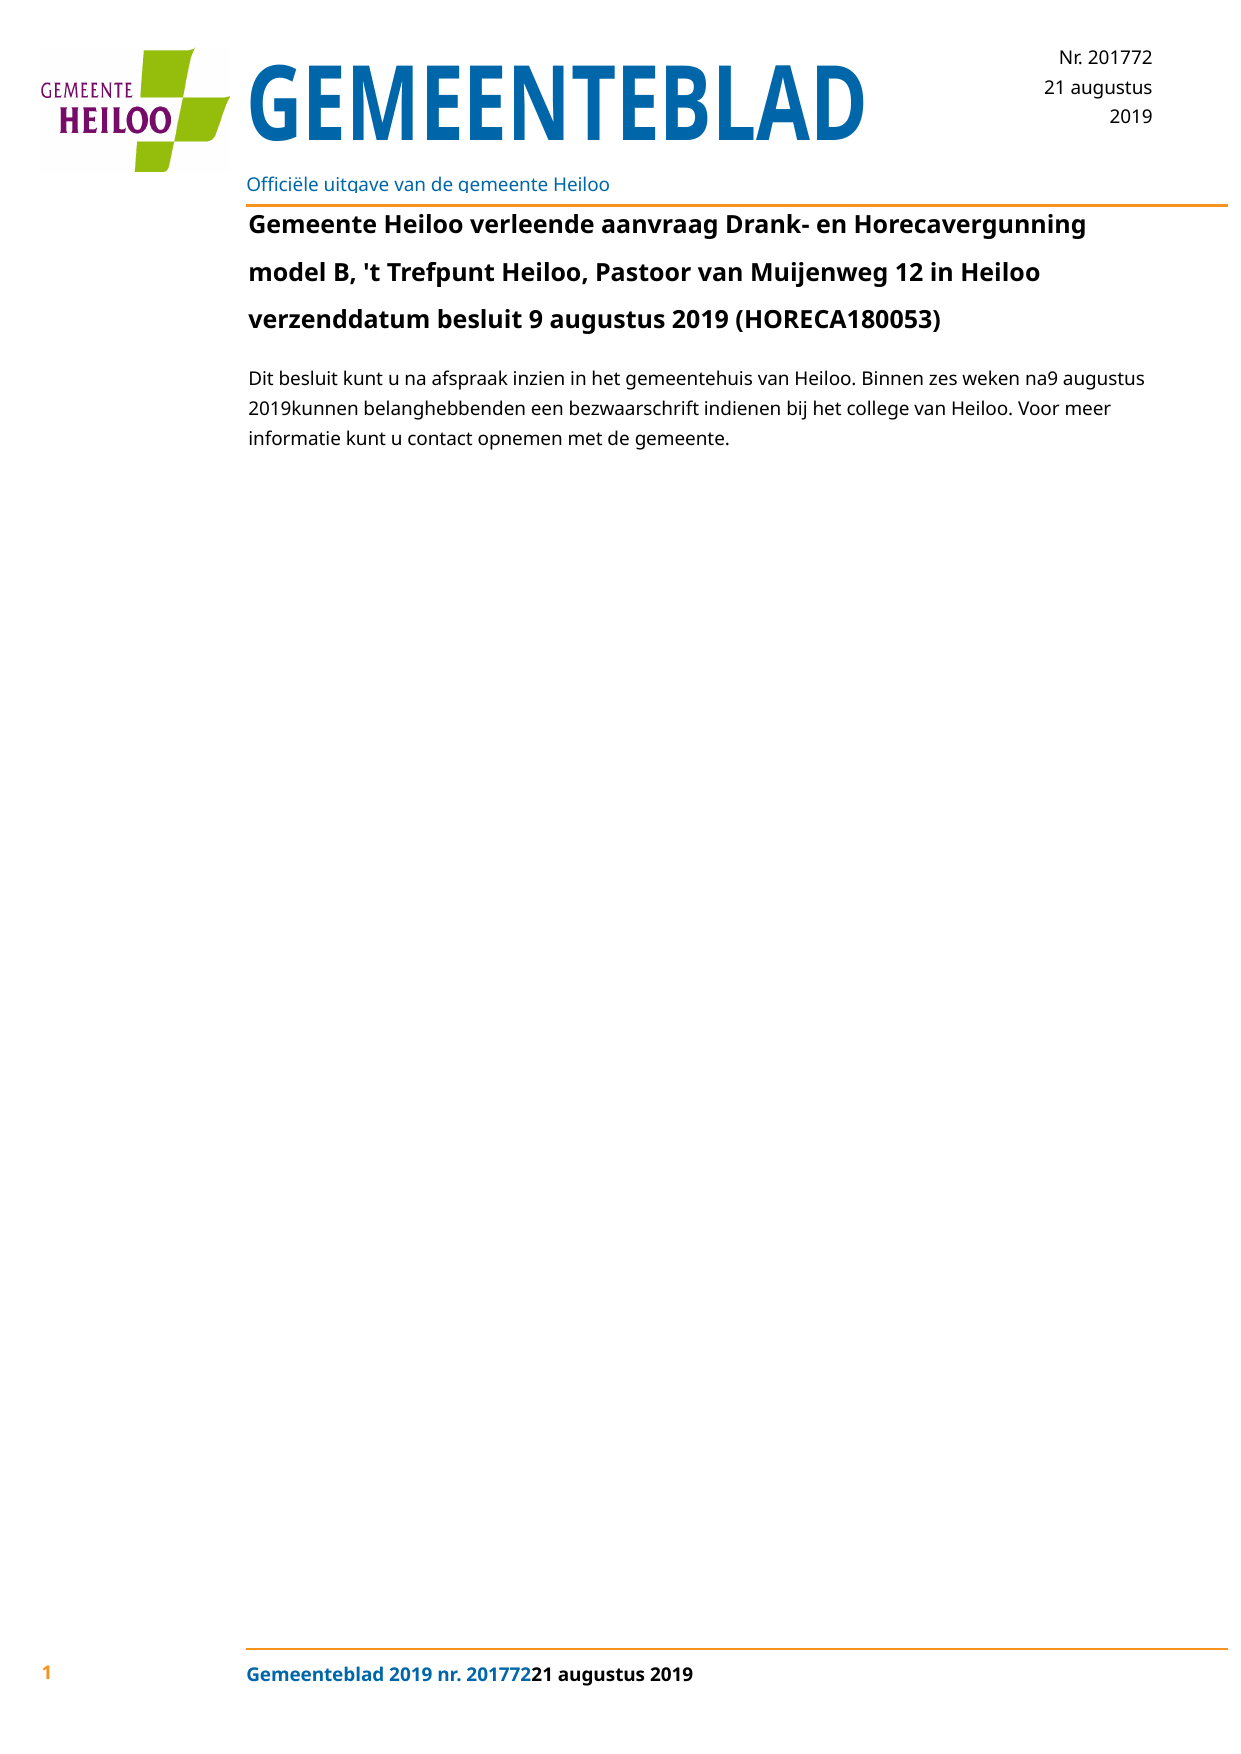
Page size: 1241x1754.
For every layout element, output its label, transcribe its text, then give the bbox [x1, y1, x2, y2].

picture [41, 47, 231, 172]
text Dit besluit kunt u na afspraak inzien in het gemeentehuis van Heiloo. Binnen zes weken na9 augustus 2019kunnen belanghebbenden een bezwaarschrift indienen bij het college van Heiloo. Voor meer informatie kunt u contact opnemen met de gemeente. [248, 366, 1152, 450]
text Gemeente Heiloo verleende aanvraag Drank- en Horecavergunning model B, 't Trefpunt Heiloo, Pastoor van Muijenweg 12 in Heiloo verzenddatum besluit 9 augustus 2019 (HORECA180053) [248, 207, 1152, 336]
